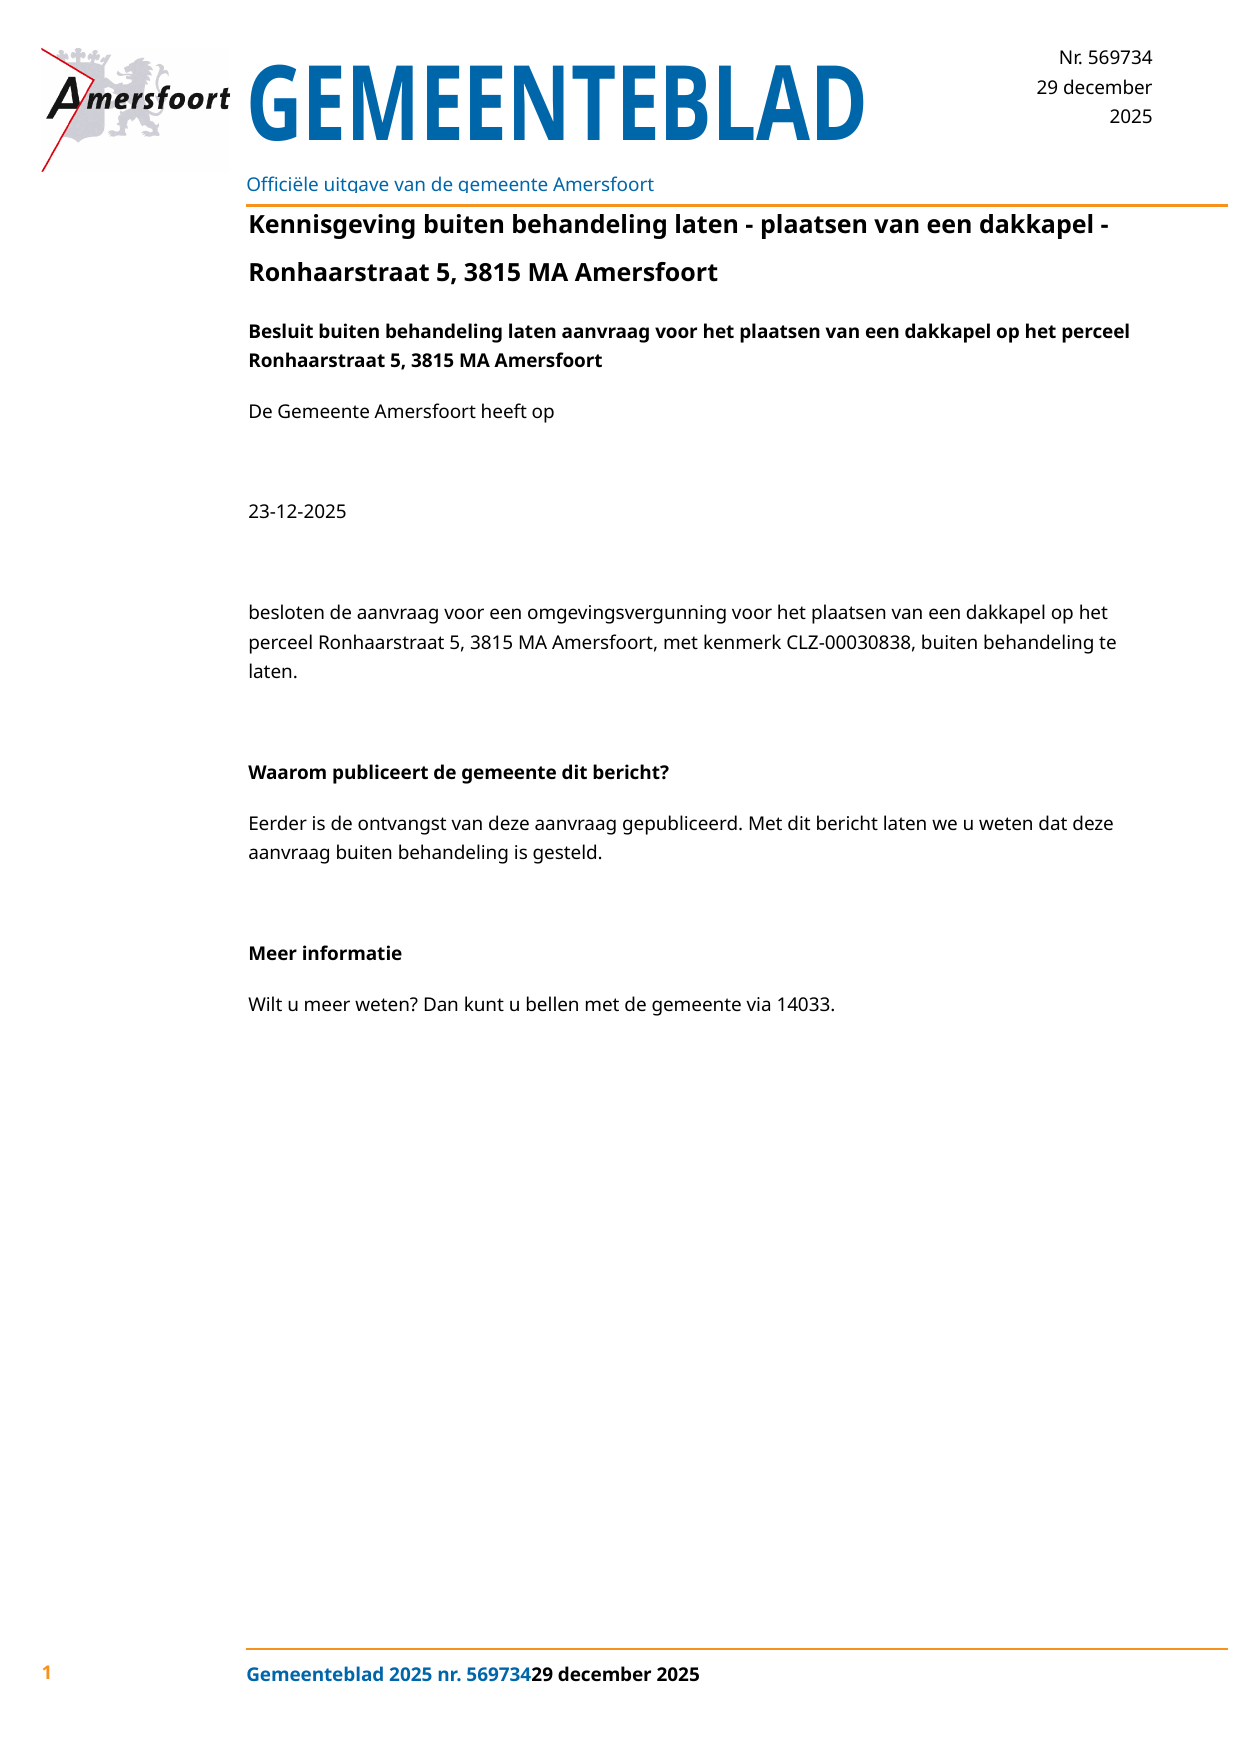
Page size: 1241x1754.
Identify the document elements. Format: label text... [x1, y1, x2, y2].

text Wilt u meer weten? Dan kunt u bellen met de gemeente via 14033. [248, 991, 1152, 1017]
text besloten de aanvraag voor een omgevingsvergunning voor het plaatsen van een dakkapel op het perceel Ronhaarstraat 5, 3815 MA Amersfoort, met kenmerk CLZ-00030838, buiten behandeling te laten. [248, 599, 1152, 684]
text 23-12-2025 [248, 499, 1152, 524]
text De Gemeente Amersfoort heeft op [248, 398, 1152, 424]
text Eerder is de ontvangst van deze aanvraag gepubliceerd. Met dit bericht laten we u weten dat deze aanvraag buiten behandeling is gesteld. [248, 810, 1152, 865]
text Waarom publiceert de gemeente dit bericht? [248, 759, 1152, 785]
picture [41, 47, 231, 172]
text Kennisgeving buiten behandeling laten - plaatsen van een dakkapel - Ronhaarstraat 5, 3815 MA Amersfoort [248, 207, 1152, 288]
text Meer informatie [248, 940, 1152, 966]
text Besluit buiten behandeling laten aanvraag voor het plaatsen van een dakkapel op het perceel Ronhaarstraat 5, 3815 MA Amersfoort [248, 318, 1152, 373]
